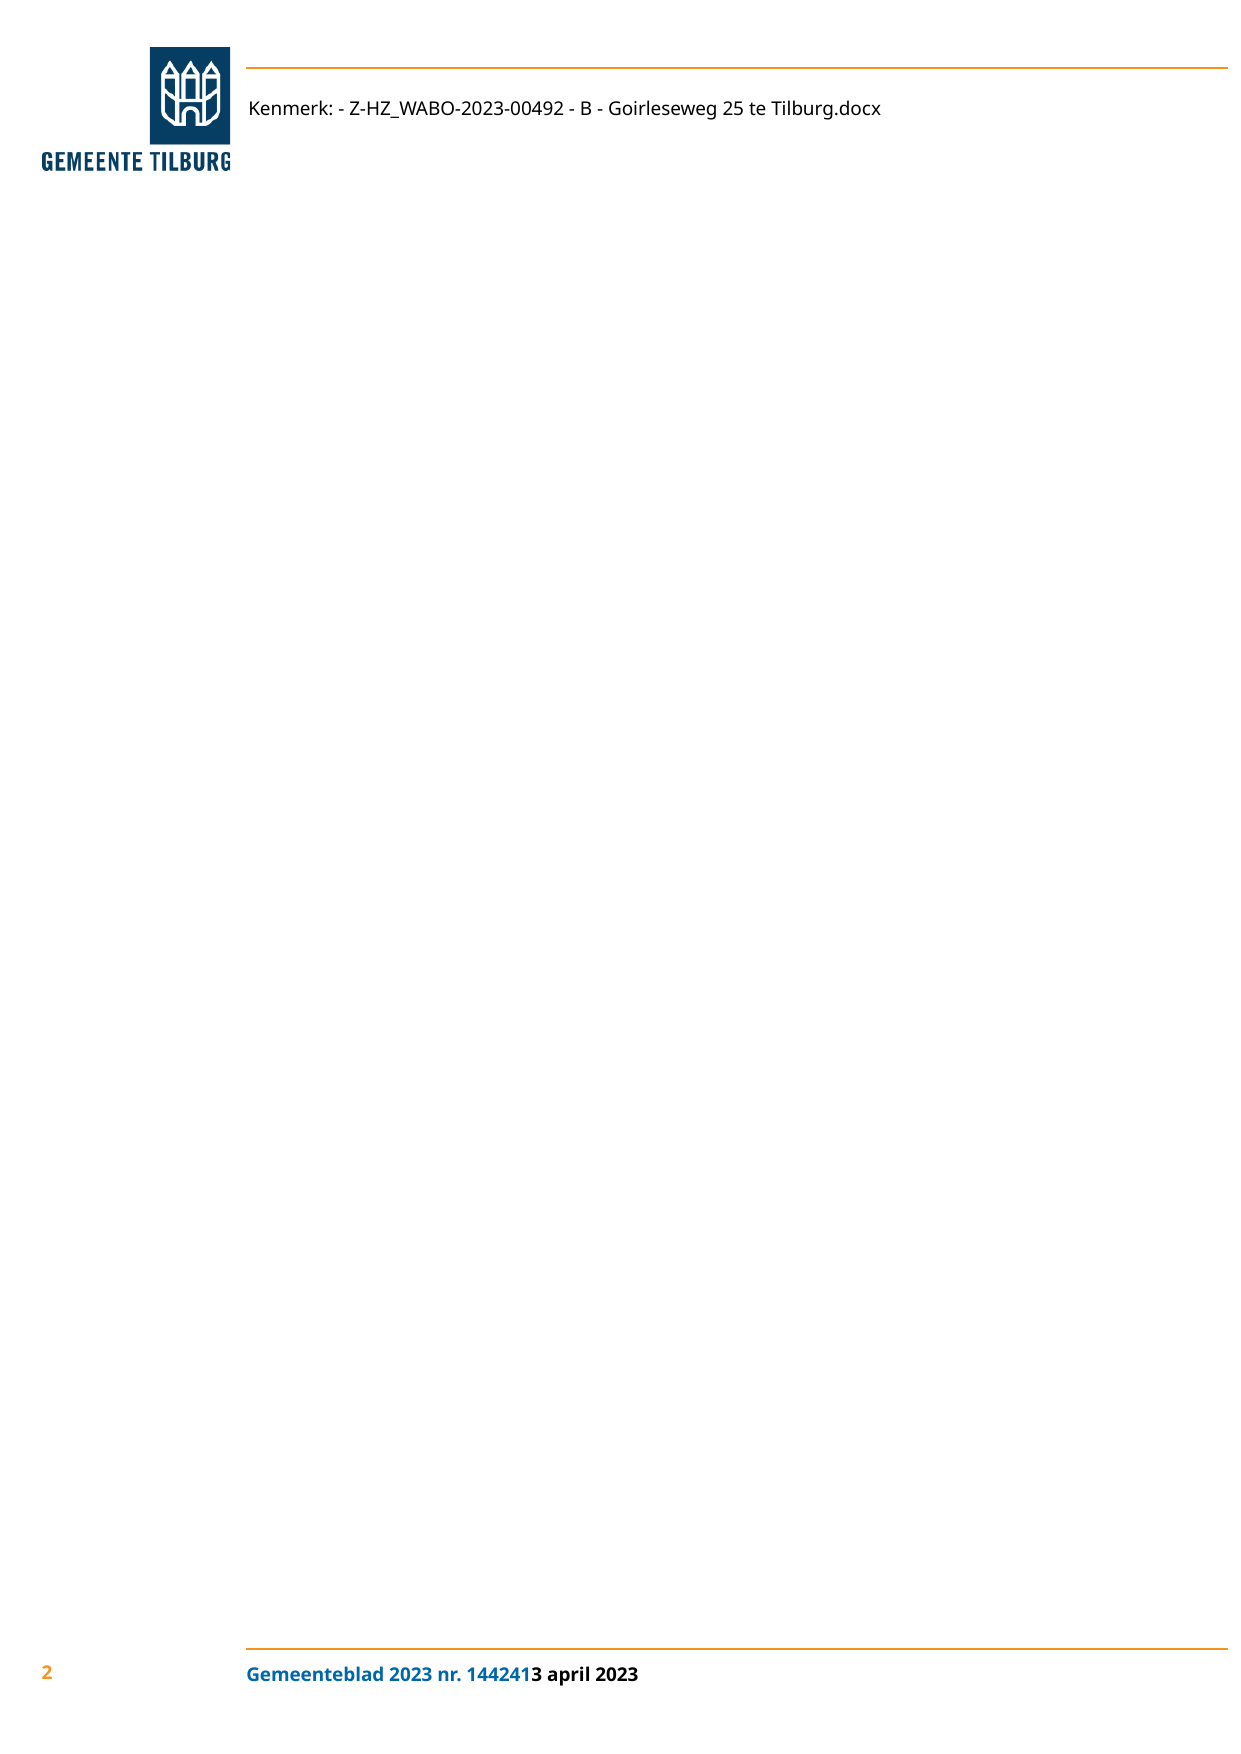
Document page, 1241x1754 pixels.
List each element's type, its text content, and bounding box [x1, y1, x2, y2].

picture [41, 47, 231, 172]
text Kenmerk: - Z-HZ_WABO-2023-00492 - B - Goirleseweg 25 te Tilburg.docx [248, 95, 1152, 121]
